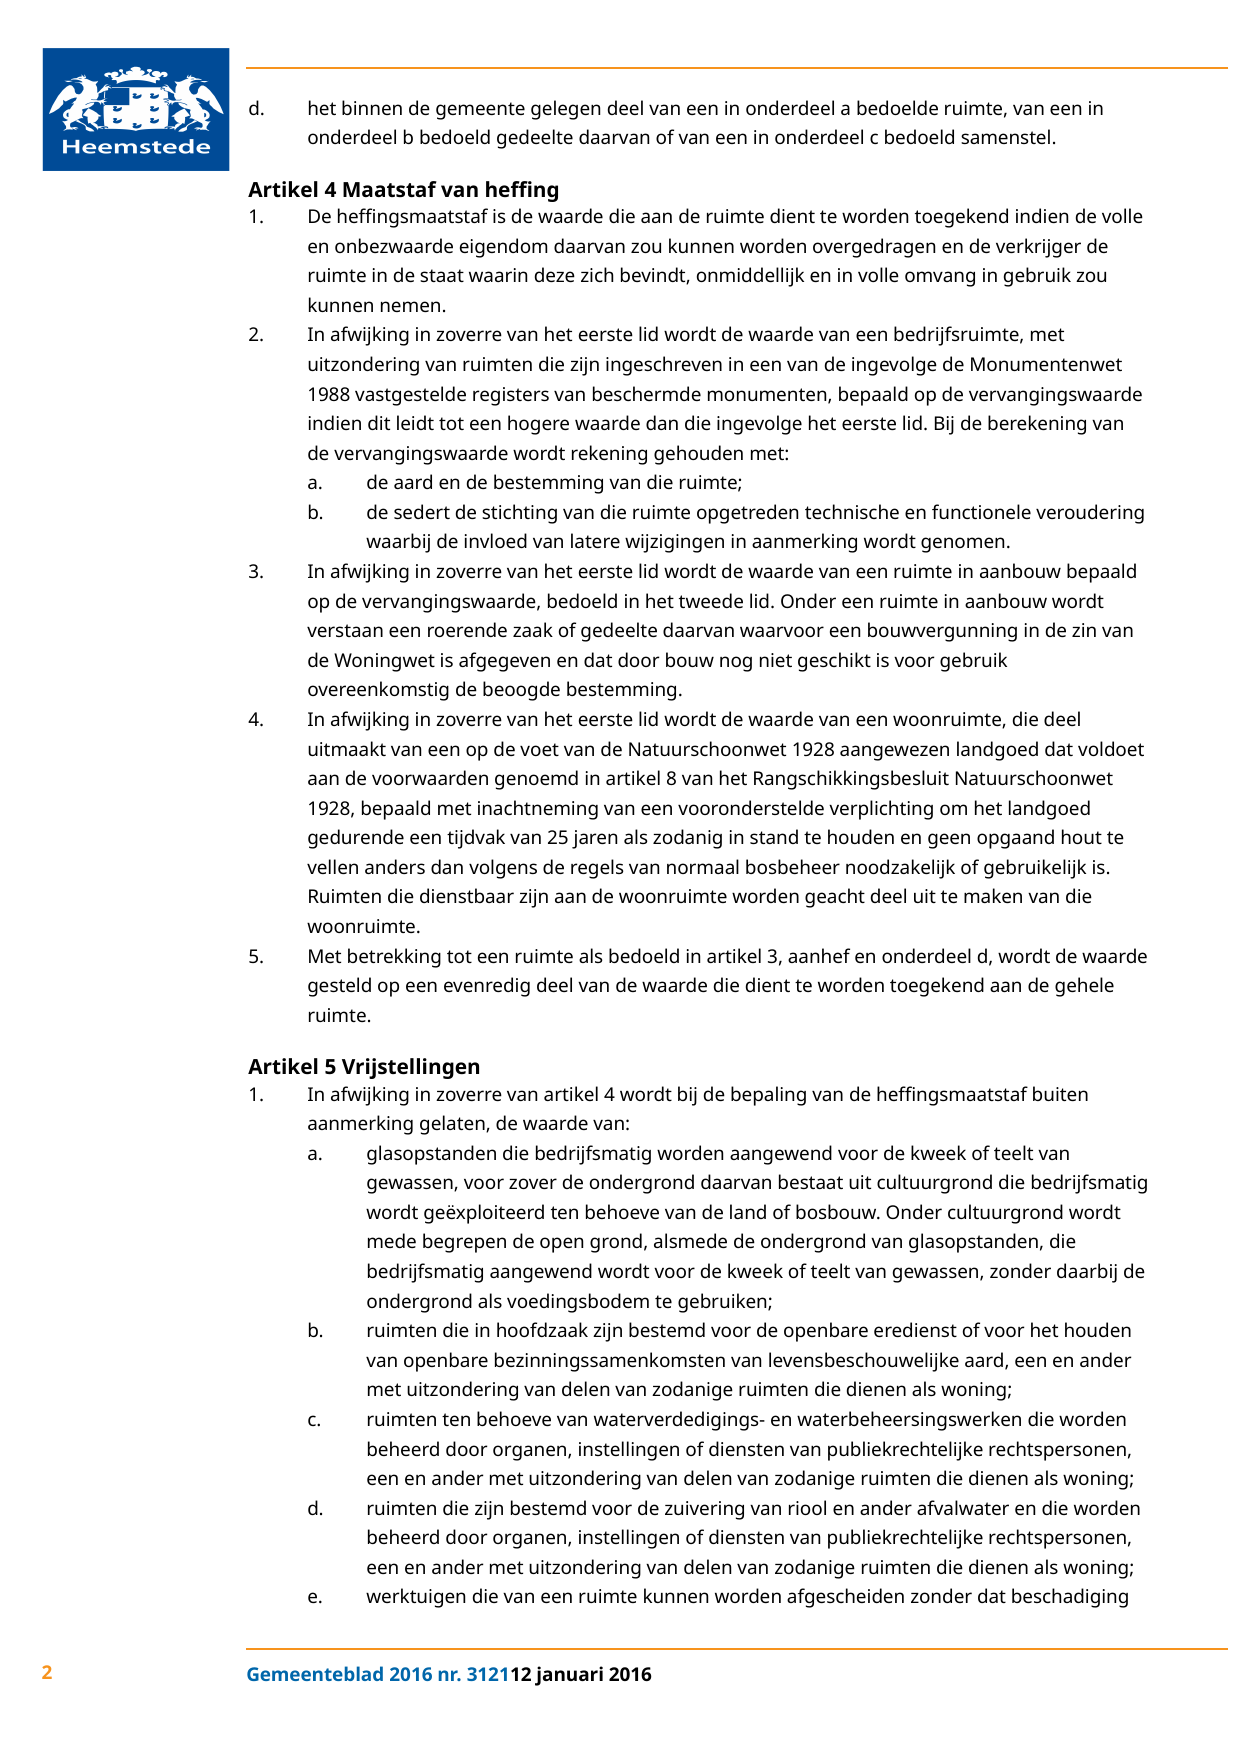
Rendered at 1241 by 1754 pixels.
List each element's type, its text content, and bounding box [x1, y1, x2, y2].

list werktuigen die van een ruimte kunnen worden afgescheiden zonder dat beschadiging [307, 1584, 1152, 1609]
list het binnen de gemeente gelegen deel van een in onderdeel a bedoelde ruimte, van een in onderdeel b bedoeld gedeelte daarvan of van een in onderdeel c bedoeld samenstel. [248, 95, 1152, 150]
text Artikel 5 Vrijstellingen [248, 1052, 1152, 1081]
list In afwijking in zoverre van artikel 4 wordt bij de bepaling van de heffingsmaatstaf buiten aanmerking gelaten, de waarde van: [248, 1081, 1152, 1136]
list In afwijking in zoverre van het eerste lid wordt de waarde van een ruimte in aanbouw bepaald op de vervangingswaarde, bedoeld in het tweede lid. Onder een ruimte in aanbouw wordt verstaan een roerende zaak of gedeelte daarvan waarvoor een bouwvergunning in de zin van de Woningwet is afgegeven en dat door bouw nog niet geschikt is voor gebruik overeenkomstig de beoogde bestemming. [248, 558, 1152, 702]
list ruimten die in hoofdzaak zijn bestemd voor de openbare eredienst of voor het houden van openbare bezinningssamenkomsten van levensbeschouwelijke aard, een en ander met uitzondering van delen van zodanige ruimten die dienen als woning; [307, 1317, 1152, 1402]
text Artikel 4 Maatstaf van heffing [248, 175, 1152, 203]
list Met betrekking tot een ruimte als bedoeld in artikel 3, aanhef en onderdeel d, wordt de waarde gesteld op een evenredig deel van de waarde die dient te worden toegekend aan de gehele ruimte. [248, 943, 1152, 1028]
list ruimten ten behoeve van waterverdedigings- en waterbeheersingswerken die worden beheerd door organen, instellingen of diensten van publiekrechtelijke rechtspersonen, een en ander met uitzondering van delen van zodanige ruimten die dienen als woning; [307, 1406, 1152, 1491]
list de aard en de bestemming van die ruimte; [307, 469, 1152, 495]
list de sedert de stichting van die ruimte opgetreden technische en functionele veroudering waarbij de invloed van latere wijzigingen in aanmerking wordt genomen. [307, 499, 1152, 554]
list ruimten die zijn bestemd voor de zuivering van riool en ander afvalwater en die worden beheerd door organen, instellingen of diensten van publiekrechtelijke rechtspersonen, een en ander met uitzondering van delen van zodanige ruimten die dienen als woning; [307, 1495, 1152, 1580]
list In afwijking in zoverre van het eerste lid wordt de waarde van een bedrijfsruimte, met uitzondering van ruimten die zijn ingeschreven in een van de ingevolge de Monumentenwet 1988 vastgestelde registers van beschermde monumenten, bepaald op de vervangingswaarde indien dit leidt tot een hogere waarde dan die ingevolge het eerste lid. Bij de berekening van de vervangingswaarde wordt rekening gehouden met: [248, 322, 1152, 466]
list glasopstanden die bedrijfsmatig worden aangewend voor de kweek of teelt van gewassen, voor zover de ondergrond daarvan bestaat uit cultuurgrond die bedrijfsmatig wordt geëxploiteerd ten behoeve van de land of bosbouw. Onder cultuurgrond wordt mede begrepen de open grond, alsmede de ondergrond van glasopstanden, die bedrijfsmatig aangewend wordt voor de kweek of teelt van gewassen, zonder daarbij de ondergrond als voedingsbodem te gebruiken; [307, 1140, 1152, 1314]
picture [41, 47, 231, 172]
list De heffingsmaatstaf is de waarde die aan de ruimte dient te worden toegekend indien de volle en onbezwaarde eigendom daarvan zou kunnen worden overgedragen en de verkrijger de ruimte in de staat waarin deze zich bevindt, onmiddellijk en in volle omvang in gebruik zou kunnen nemen. [248, 203, 1152, 318]
list In afwijking in zoverre van het eerste lid wordt de waarde van een woonruimte, die deel uitmaakt van een op de voet van de Natuurschoonwet 1928 aangewezen landgoed dat voldoet aan de voorwaarden genoemd in artikel 8 van het Rangschikkingsbesluit Natuurschoonwet 1928, bepaald met inachtneming van een vooronderstelde verplichting om het landgoed gedurende een tijdvak van 25 jaren als zodanig in stand te houden en geen opgaand hout te vellen anders dan volgens de regels van normaal bosbeheer noodzakelijk of gebruikelijk is. Ruimten die dienstbaar zijn aan de woonruimte worden geacht deel uit te maken van die woonruimte. [248, 706, 1152, 939]
